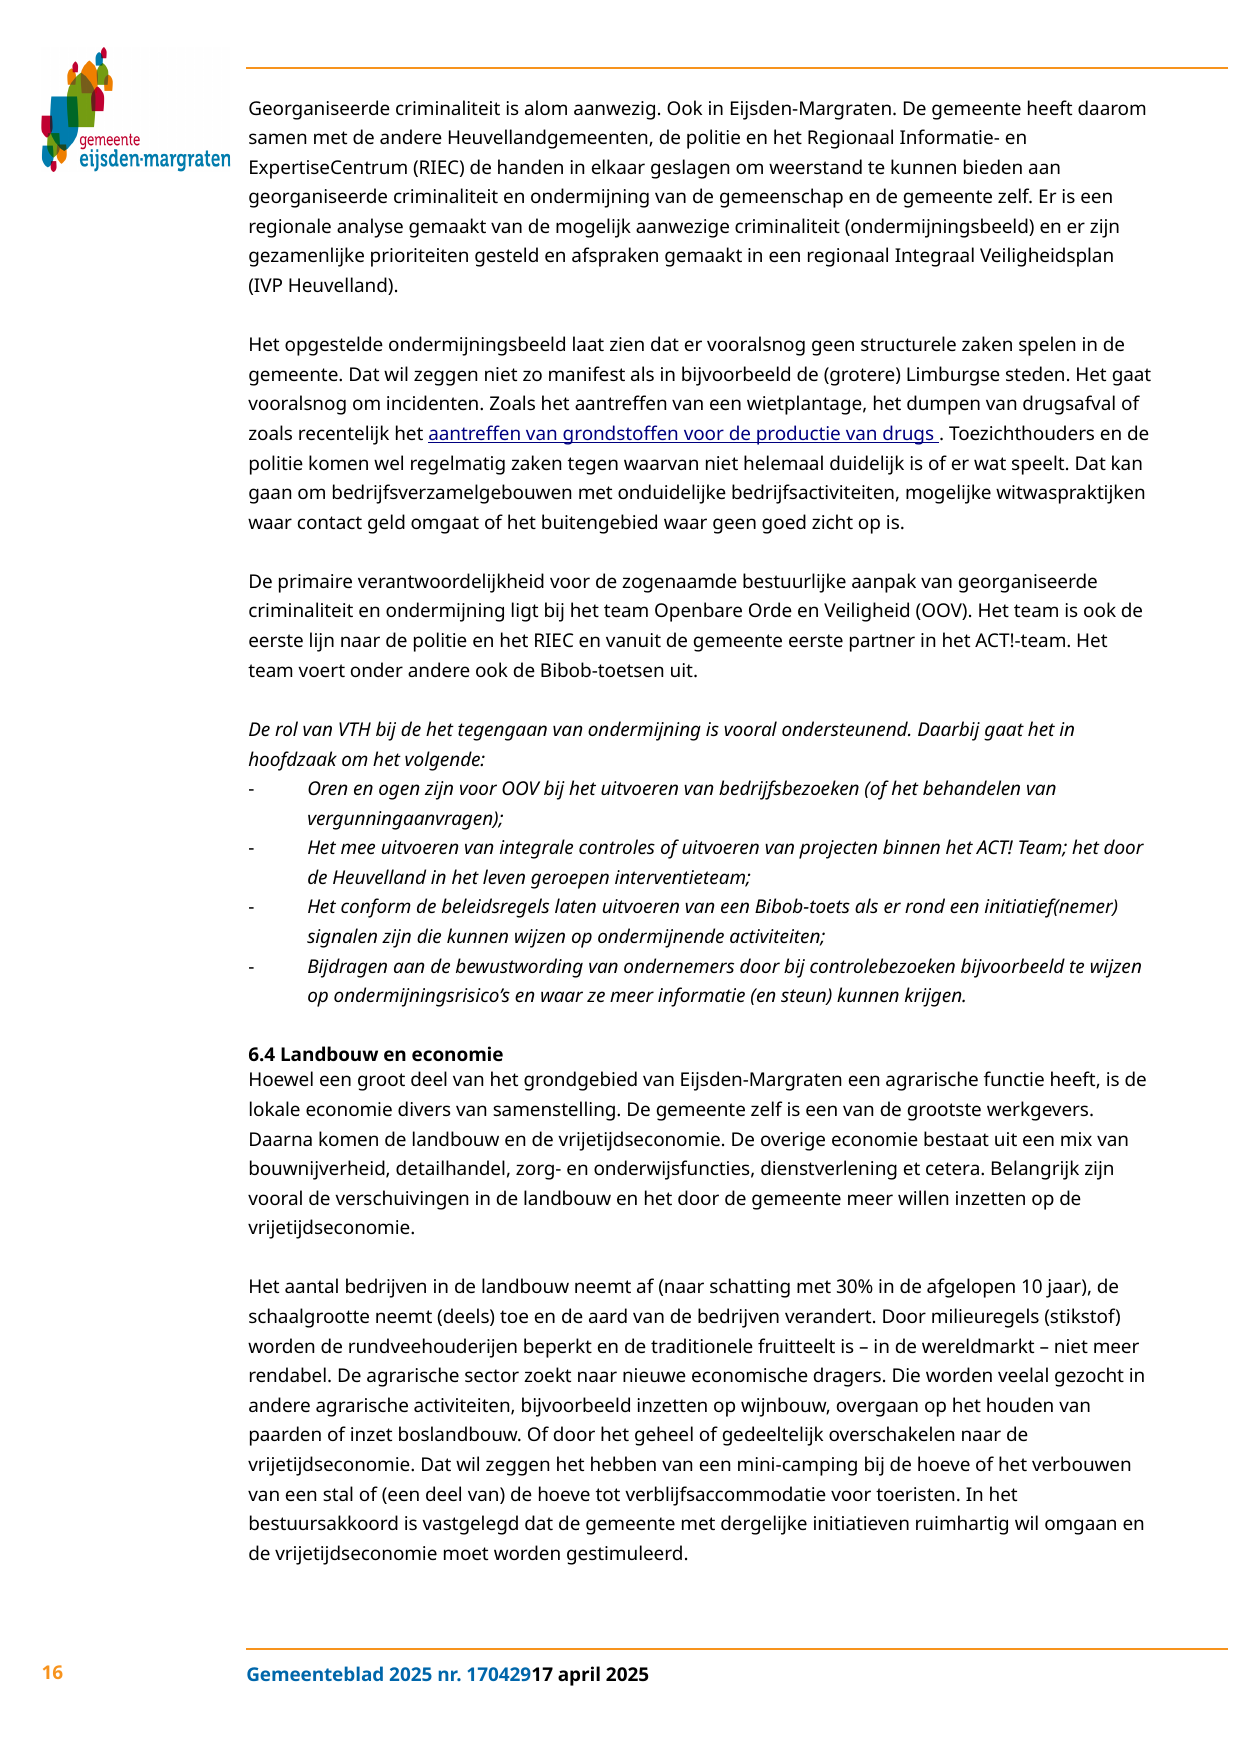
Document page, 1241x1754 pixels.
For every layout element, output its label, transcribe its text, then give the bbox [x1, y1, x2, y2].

text 6.4 Landbouw en economie [248, 1041, 1152, 1067]
text Georganiseerde criminaliteit is alom aanwezig. Ook in Eijsden-Margraten. De gemeente heeft daarom samen met de andere Heuvellandgemeenten, de politie en het Regionaal Informatie- en ExpertiseCentrum (RIEC) de handen in elkaar geslagen om weerstand te kunnen bieden aan georganiseerde criminaliteit en ondermijning van de gemeenschap en de gemeente zelf. Er is een regionale analyse gemaakt van de mogelijk aanwezige criminaliteit (ondermijningsbeeld) en er zijn gezamenlijke prioriteiten gesteld en afspraken gemaakt in een regionaal Integraal Veiligheidsplan (IVP Heuvelland). [248, 95, 1152, 298]
table_header De rol van VTH bij de het tegengaan van ondermijning is vooral ondersteunend. Daarbij gaat het in hoofdzaak om het volgende: Oren en ogen zijn voor OOV bij het uitvoeren van bedrijfsbezoeken (of het behandelen van vergunningaanvragen); Het mee uitvoeren van integrale controles of uitvoeren van projecten binnen het ACT! Team; het door de Heuvelland in het leven geroepen interventieteam; Het conform de beleidsregels laten uitvoeren van een Bibob-toets als er rond een initiatief(nemer) signalen zijn die kunnen wijzen op ondermijnende activiteiten; Bijdragen aan de bewustwording van ondernemers door bij controlebezoeken bijvoorbeeld te wijzen op ondermijningsrisico’s en waar ze meer informatie (en steun) kunnen krijgen. [248, 716, 1152, 1008]
text De primaire verantwoordelijkheid voor de zogenaamde bestuurlijke aanpak van georganiseerde criminaliteit en ondermijning ligt bij het team Openbare Orde en Veiligheid (OOV). Het team is ook de eerste lijn naar de politie en het RIEC en vanuit de gemeente eerste partner in het ACT!-team. Het team voert onder andere ook de Bibob-toetsen uit. [248, 568, 1152, 683]
text Hoewel een groot deel van het grondgebied van Eijsden-Margraten een agrarische functie heeft, is de lokale economie divers van samenstelling. De gemeente zelf is een van de grootste werkgevers. Daarna komen de landbouw en de vrijetijdseconomie. De overige economie bestaat uit een mix van bouwnijverheid, detailhandel, zorg- en onderwijsfuncties, dienstverlening et cetera. Belangrijk zijn vooral de verschuivingen in de landbouw en het door de gemeente meer willen inzetten op de vrijetijdseconomie. [248, 1067, 1152, 1240]
picture [41, 47, 231, 172]
text Het opgestelde ondermijningsbeeld laat zien dat er vooralsnog geen structurele zaken spelen in de gemeente. Dat wil zeggen niet zo manifest als in bijvoorbeeld de (grotere) Limburgse steden. Het gaat vooralsnog om incidenten. Zoals het aantreffen van een wietplantage, het dumpen van drugsafval of zoals recentelijk het aantreffen van grondstoffen voor de productie van drugs . Toezichthouders en de politie komen wel regelmatig zaken tegen waarvan niet helemaal duidelijk is of er wat speelt. Dat kan gaan om bedrijfsverzamelgebouwen met onduidelijke bedrijfsactiviteiten, mogelijke witwaspraktijken waar contact geld omgaat of het buitengebied waar geen goed zicht op is. [248, 331, 1152, 535]
text Het aantal bedrijven in de landbouw neemt af (naar schatting met 30% in de afgelopen 10 jaar), de schaalgrootte neemt (deels) toe en de aard van de bedrijven verandert. Door milieuregels (stikstof) worden de rundveehouderijen beperkt en de traditionele fruitteelt is – in de wereldmarkt – niet meer rendabel. De agrarische sector zoekt naar nieuwe economische dragers. Die worden veelal gezocht in andere agrarische activiteiten, bijvoorbeeld inzetten op wijnbouw, overgaan op het houden van paarden of inzet boslandbouw. Of door het geheel of gedeeltelijk overschakelen naar de vrijetijdseconomie. Dat wil zeggen het hebben van een mini-camping bij de hoeve of het verbouwen van een stal of (een deel van) de hoeve tot verblijfsaccommodatie voor toeristen. In het bestuursakkoord is vastgelegd dat de gemeente met dergelijke initiatieven ruimhartig wil omgaan en de vrijetijdseconomie moet worden gestimuleerd. [248, 1274, 1152, 1566]
